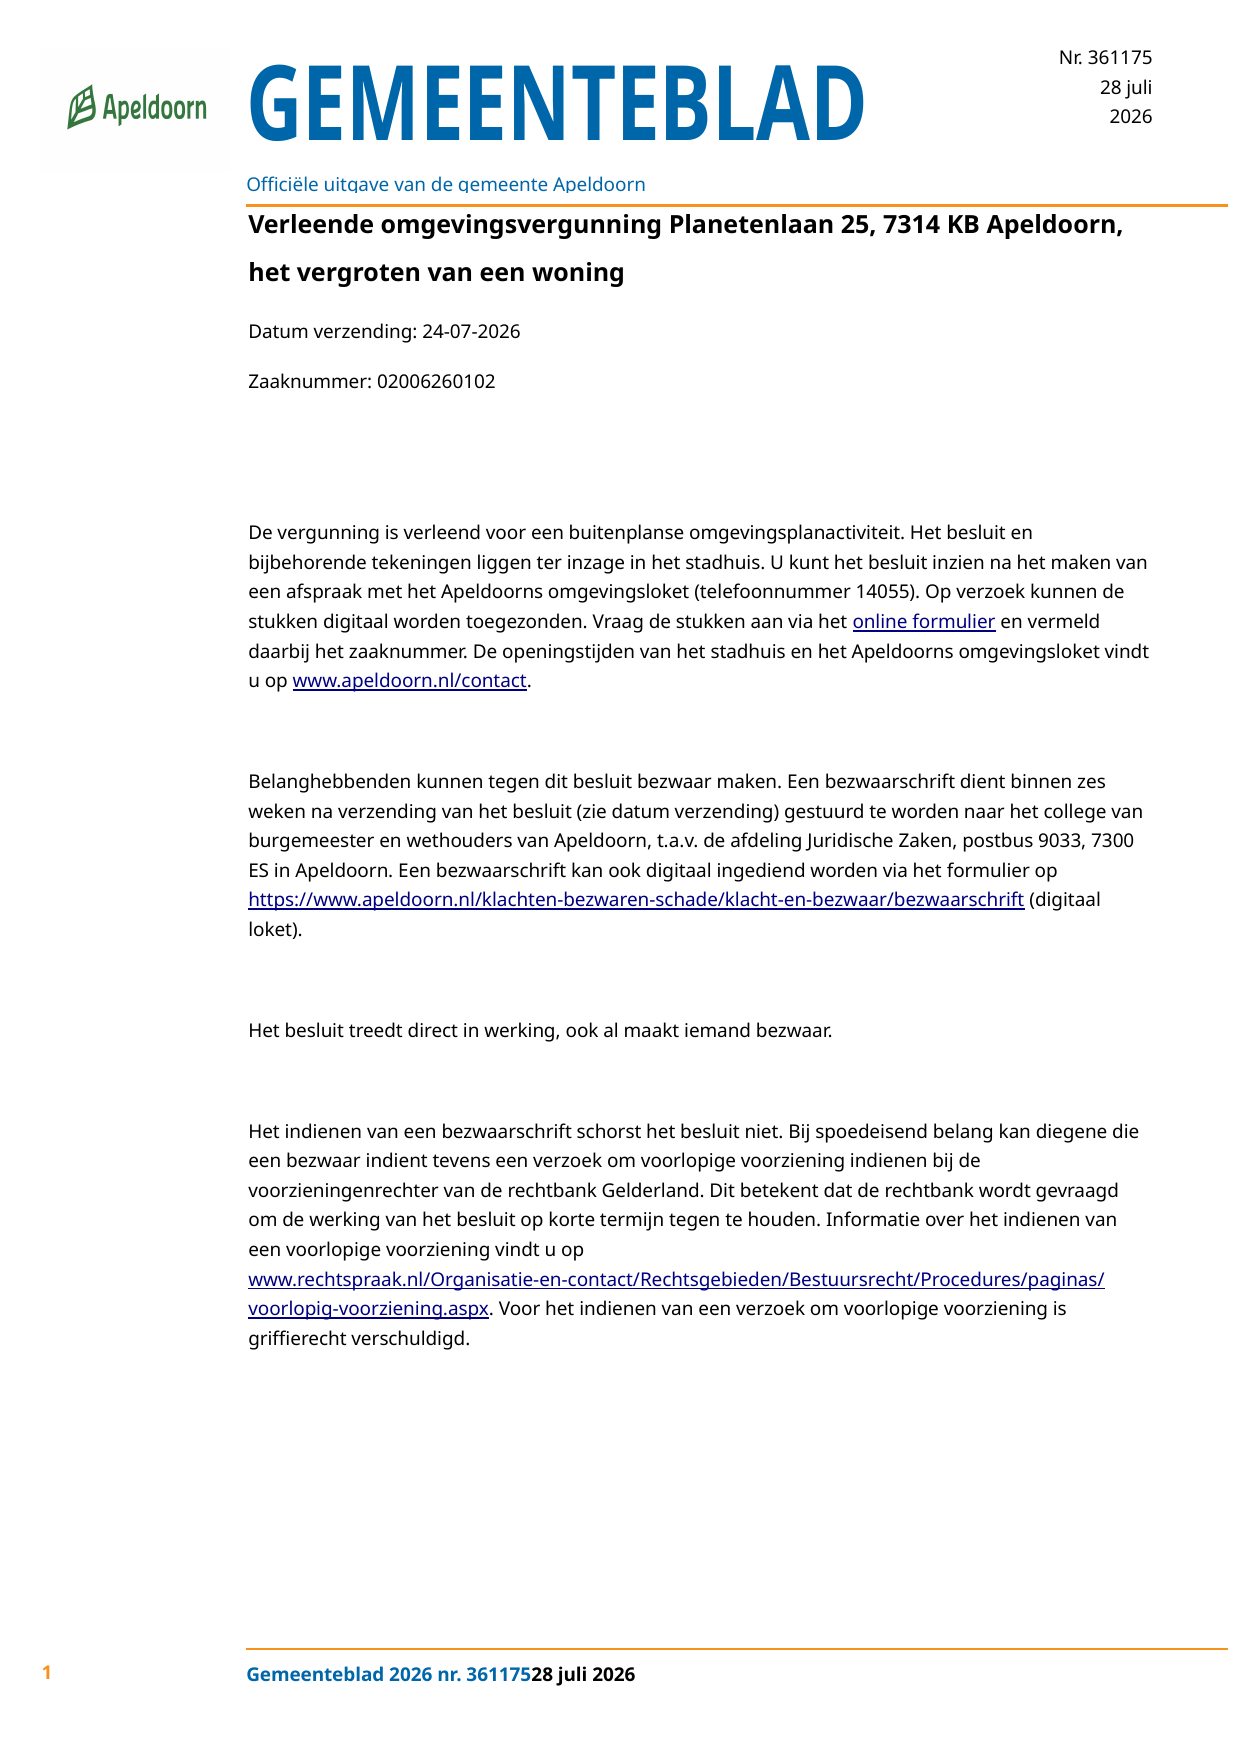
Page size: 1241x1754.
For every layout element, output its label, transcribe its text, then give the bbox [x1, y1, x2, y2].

text Datum verzending: 24-07-2026 [248, 318, 1152, 344]
text Belanghebbenden kunnen tegen dit besluit bezwaar maken. Een bezwaarschrift dient binnen zes weken na verzending van het besluit (zie datum verzending) gestuurd te worden naar het college van burgemeester en wethouders van Apeldoorn, t.a.v. de afdeling Juridische Zaken, postbus 9033, 7300 ES in Apeldoorn. Een bezwaarschrift kan ook digitaal ingediend worden via het formulier op https://www.apeldoorn.nl/klachten-bezwaren-schade/klacht-en-bezwaar/bezwaarschrift (digitaal loket). [248, 768, 1152, 942]
text Verleende omgevingsvergunning Planetenlaan 25, 7314 KB Apeldoorn, het vergroten van een woning [248, 207, 1152, 288]
text Zaaknummer: 02006260102 [248, 368, 1152, 394]
text Het besluit treedt direct in werking, ook al maakt iemand bezwaar. [248, 1017, 1152, 1043]
text De vergunning is verleend voor een buitenplanse omgevingsplanactiviteit. Het besluit en bijbehorende tekeningen liggen ter inzage in het stadhuis. U kunt het besluit inzien na het maken van een afspraak met het Apeldoorns omgevingsloket (telefoonnummer 14055). Op verzoek kunnen de stukken digitaal worden toegezonden. Vraag de stukken aan via het online formulier en vermeld daarbij het zaaknummer. De openingstijden van het stadhuis en het Apeldoorns omgevingsloket vindt u op www.apeldoorn.nl/contact. [248, 519, 1152, 693]
picture [41, 47, 231, 172]
text Het indienen van een bezwaarschrift schorst het besluit niet. Bij spoedeisend belang kan diegene die een bezwaar indient tevens een verzoek om voorlopige voorziening indienen bij de voorzieningenrechter van de rechtbank Gelderland. Dit betekent dat de rechtbank wordt gevraagd om de werking van het besluit op korte termijn tegen te houden. Informatie over het indienen van een voorlopige voorziening vindt u op www.rechtspraak.nl/Organisatie-en-contact/Rechtsgebieden/Bestuursrecht/Procedures/paginas/voorlopig-voorziening.aspx. Voor het indienen van een verzoek om voorlopige voorziening is griffierecht verschuldigd. [248, 1118, 1152, 1351]
